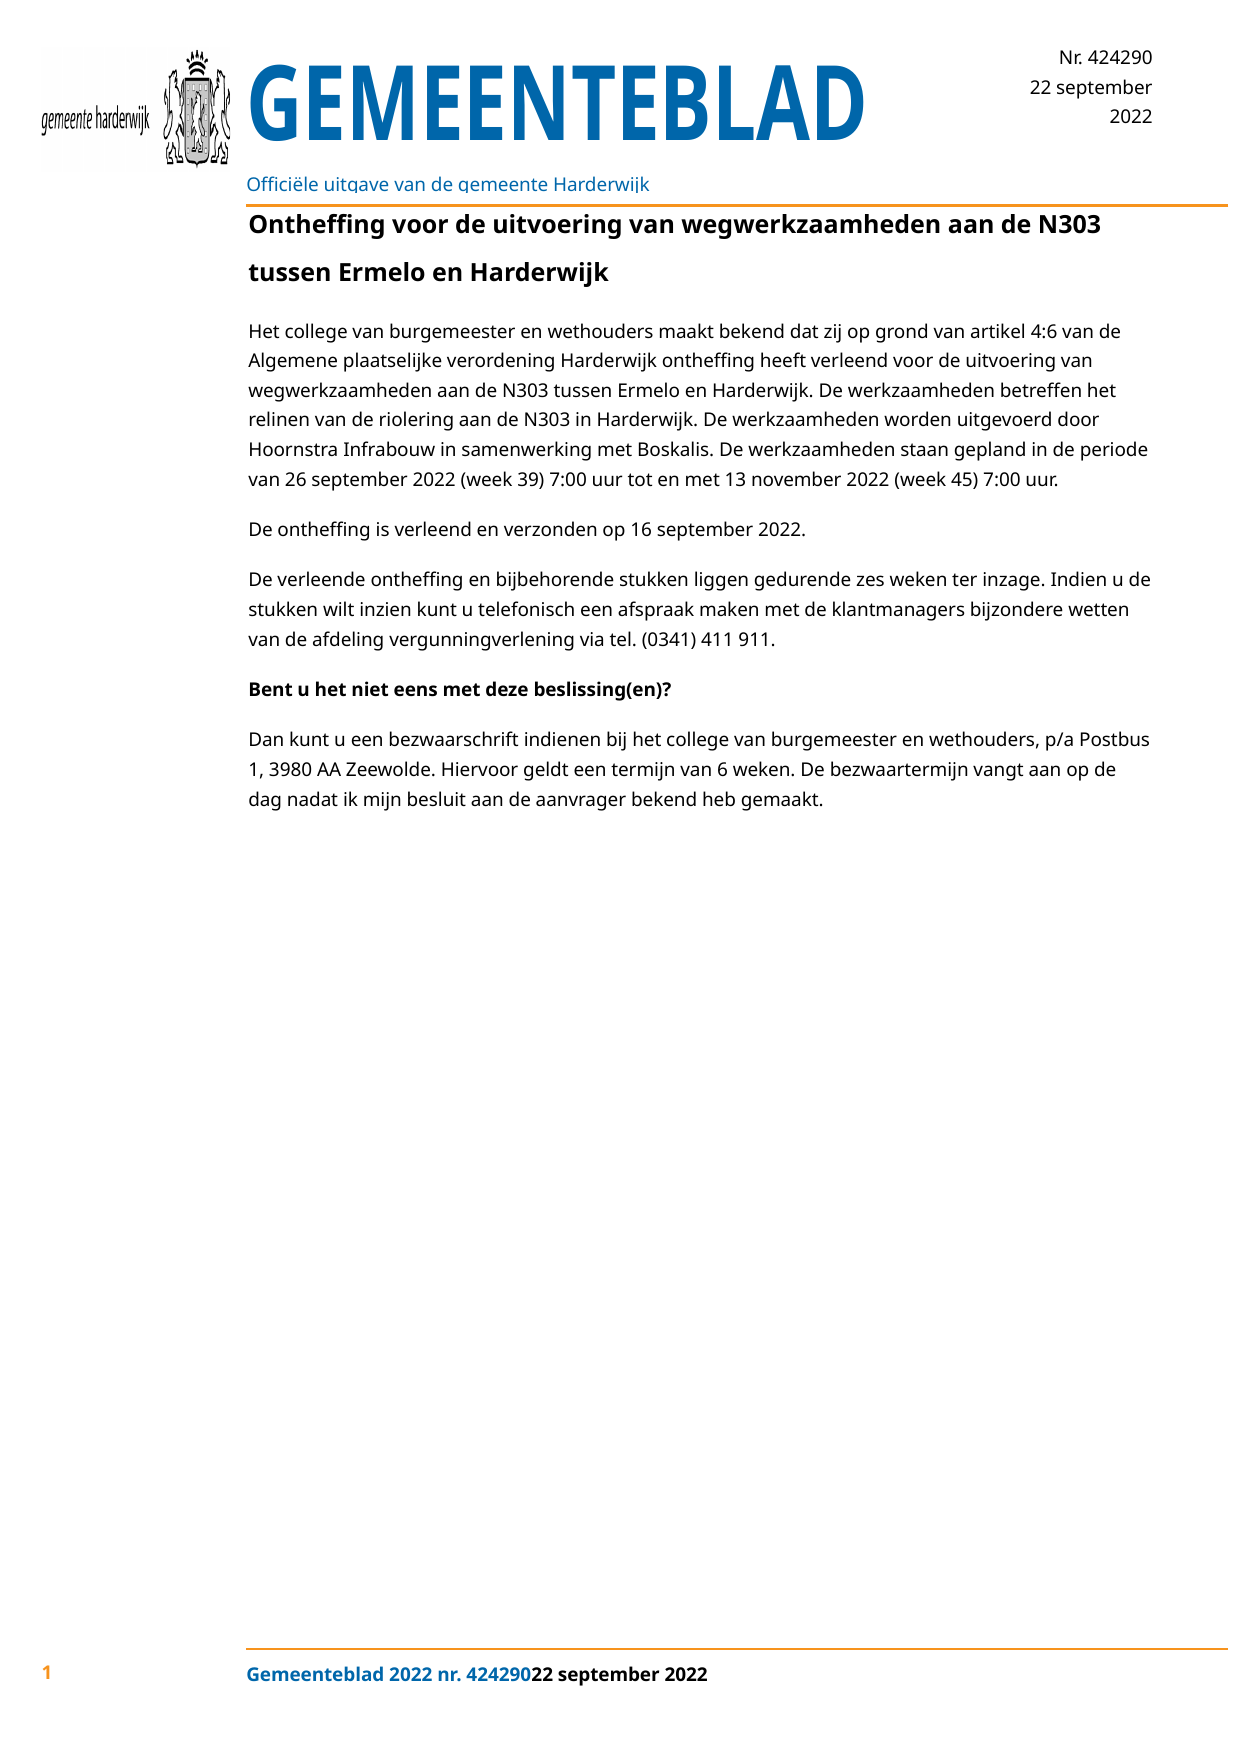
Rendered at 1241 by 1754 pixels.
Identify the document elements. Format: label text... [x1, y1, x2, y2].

picture [41, 47, 231, 172]
text De ontheffing is verleend en verzonden op 16 september 2022. [248, 516, 1152, 542]
text De verleende ontheffing en bijbehorende stukken liggen gedurende zes weken ter inzage. Indien u de stukken wilt inzien kunt u telefonisch een afspraak maken met de klantmanagers bijzondere wetten van de afdeling vergunningverlening via tel. (0341) 411 911. [248, 567, 1152, 652]
text Dan kunt u een bezwaarschrift indienen bij het college van burgemeester en wethouders, p/a Postbus 1, 3980 AA Zeewolde. Hiervoor geldt een termijn van 6 weken. De bezwaartermijn vangt aan op de dag nadat ik mijn besluit aan de aanvrager bekend heb gemaakt. [248, 727, 1152, 812]
text Ontheffing voor de uitvoering van wegwerkzaamheden aan de N303 tussen Ermelo en Harderwijk [248, 207, 1152, 288]
text Bent u het niet eens met deze beslissing(en)? [248, 676, 1152, 702]
text Het college van burgemeester en wethouders maakt bekend dat zij op grond van artikel 4:6 van de Algemene plaatselijke verordening Harderwijk ontheffing heeft verleend voor de uitvoering van wegwerkzaamheden aan de N303 tussen Ermelo en Harderwijk. De werkzaamheden betreffen het relinen van de riolering aan de N303 in Harderwijk. De werkzaamheden worden uitgevoerd door Hoornstra Infrabouw in samenwerking met Boskalis. De werkzaamheden staan gepland in de periode van 26 september 2022 (week 39) 7:00 uur tot en met 13 november 2022 (week 45) 7:00 uur. [248, 318, 1152, 492]
